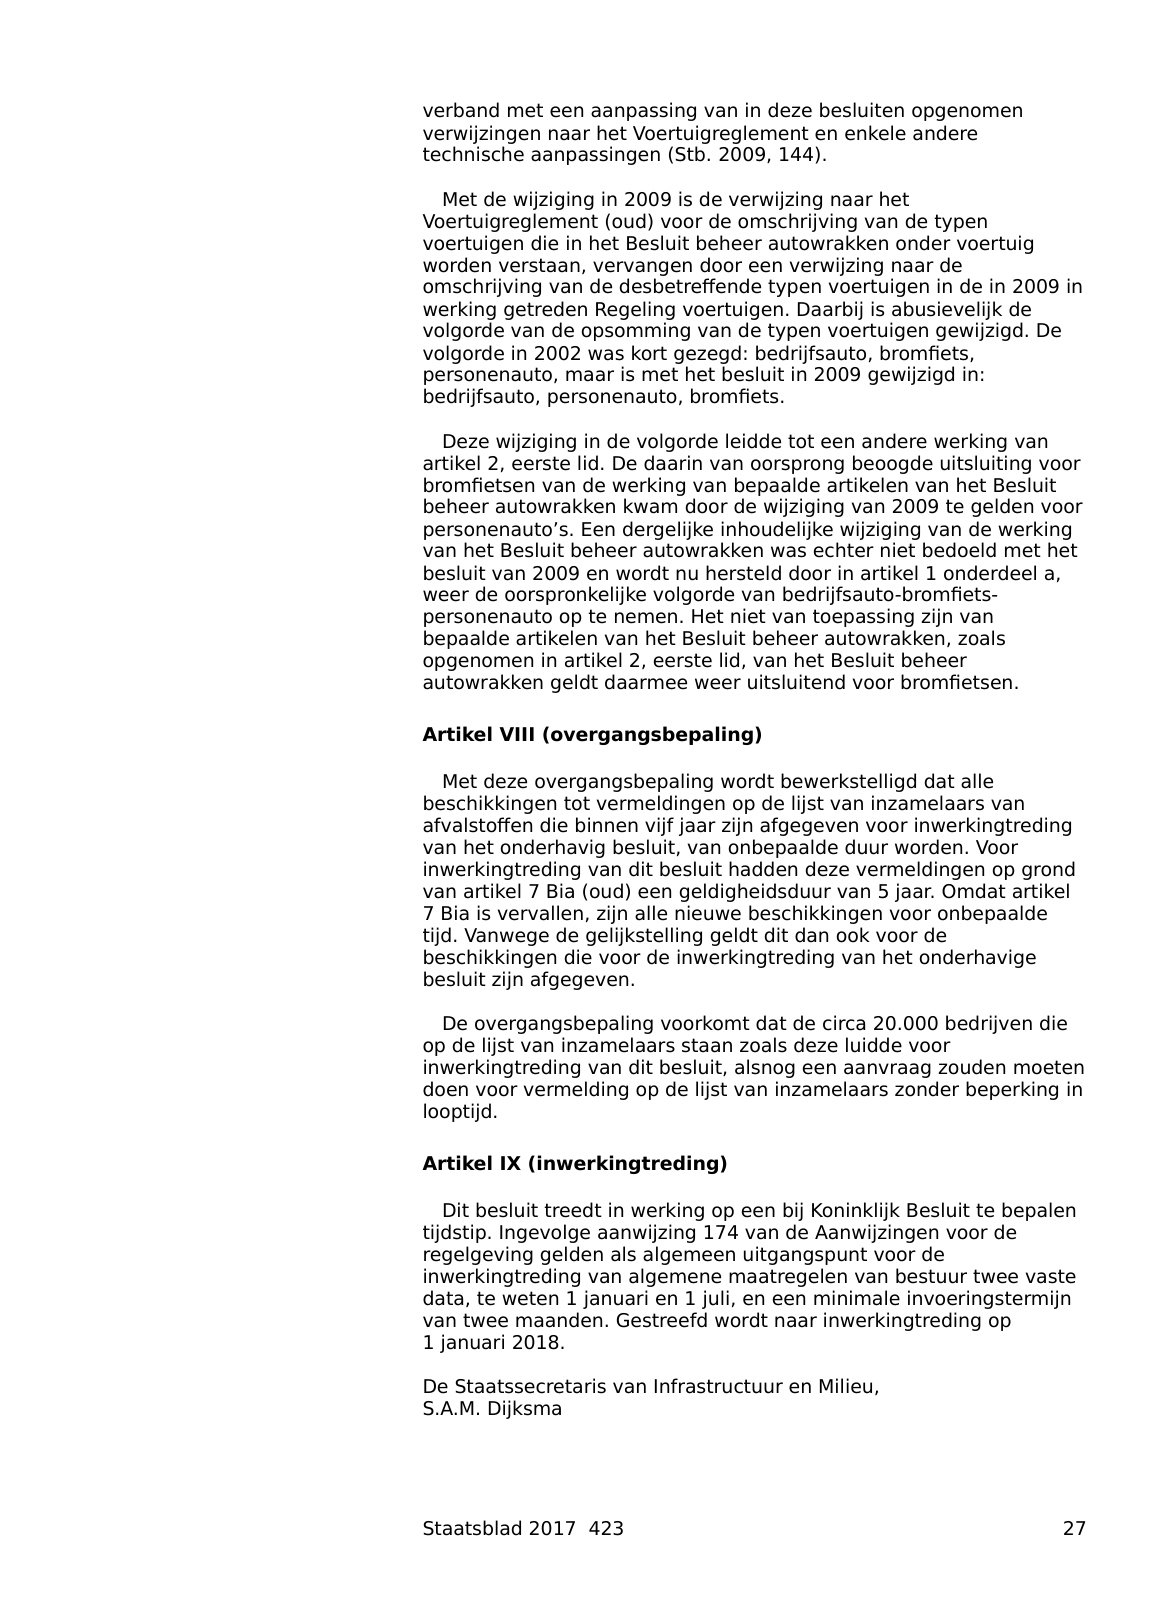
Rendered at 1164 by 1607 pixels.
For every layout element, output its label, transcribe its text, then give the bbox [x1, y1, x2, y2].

text verband met een aanpassing van in deze besluiten opgenomen verwijzingen naar het Voertuigreglement en enkele andere technische aanpassingen (Stb. 2009, 144). [422, 100, 1087, 166]
text Met de wijziging in 2009 is de verwijzing naar het Voertuigreglement (oud) voor de omschrijving van de typen voertuigen die in het Besluit beheer autowrakken onder voertuig worden verstaan, vervangen door een verwijzing naar de omschrijving van de desbetreffende typen voertuigen in de in 2009 in werking getreden Regeling voertuigen. Daarbij is abusievelijk de volgorde van de opsomming van de typen voertuigen gewijzigd. De volgorde in 2002 was kort gezegd: bedrijfsauto, bromfiets, personenauto, maar is met het besluit in 2009 gewijzigd in: bedrijfsauto, personenauto, bromfiets. [422, 188, 1087, 408]
text Deze wijziging in de volgorde leidde tot een andere werking van artikel 2, eerste lid. De daarin van oorsprong beoogde uitsluiting voor bromfietsen van de werking van bepaalde artikelen van het Besluit beheer autowrakken kwam door de wijziging van 2009 te gelden voor personenauto’s. Een dergelijke inhoudelijke wijziging van de werking van het Besluit beheer autowrakken was echter niet bedoeld met het besluit van 2009 en wordt nu hersteld door in artikel 1 onderdeel a, weer de oorspronkelijke volgorde van bedrijfsauto-bromfiets-personenauto op te nemen. Het niet van toepassing zijn van bepaalde artikelen van het Besluit beheer autowrakken, zoals opgenomen in artikel 2, eerste lid, van het Besluit beheer autowrakken geldt daarmee weer uitsluitend voor bromfietsen. [422, 431, 1087, 694]
text Dit besluit treedt in werking op een bij Koninklijk Besluit te bepalen tijdstip. Ingevolge aanwijzing 174 van de Aanwijzingen voor de regelgeving gelden als algemeen uitgangspunt voor de inwerkingtreding van algemene maatregelen van bestuur twee vaste data, te weten 1 januari en 1 juli, en een minimale invoeringstermijn van twee maanden. Gestreefd wordt naar inwerkingtreding op 1 januari 2018. [422, 1200, 1087, 1354]
text Met deze overgangsbepaling wordt bewerkstelligd dat alle beschikkingen tot vermeldingen op de lijst van inzamelaars van afvalstoffen die binnen vijf jaar zijn afgegeven voor inwerkingtreding van het onderhavig besluit, van onbepaalde duur worden. Voor inwerkingtreding van dit besluit hadden deze vermeldingen op grond van artikel 7 Bia (oud) een geldigheidsduur van 5 jaar. Omdat artikel 7 Bia is vervallen, zijn alle nieuwe beschikkingen voor onbepaalde tijd. Vanwege de gelijkstelling geldt dit dan ook voor de beschikkingen die voor de inwerkingtreding van het onderhavige besluit zijn afgegeven. [422, 771, 1087, 991]
subtitle Artikel IX (inwerkingtreding) [422, 1153, 1087, 1175]
text De Staatssecretaris van Infrastructuur en Milieu, S.A.M. Dijksma [422, 1376, 1087, 1420]
subtitle Artikel VIII (overgangsbepaling) [422, 724, 1087, 746]
text De overgangsbepaling voorkomt dat de circa 20.000 bedrijven die op de lijst van inzamelaars staan zoals deze luidde voor inwerkingtreding van dit besluit, alsnog een aanvraag zouden moeten doen voor vermelding op de lijst van inzamelaars zonder beperking in looptijd. [422, 1013, 1087, 1123]
